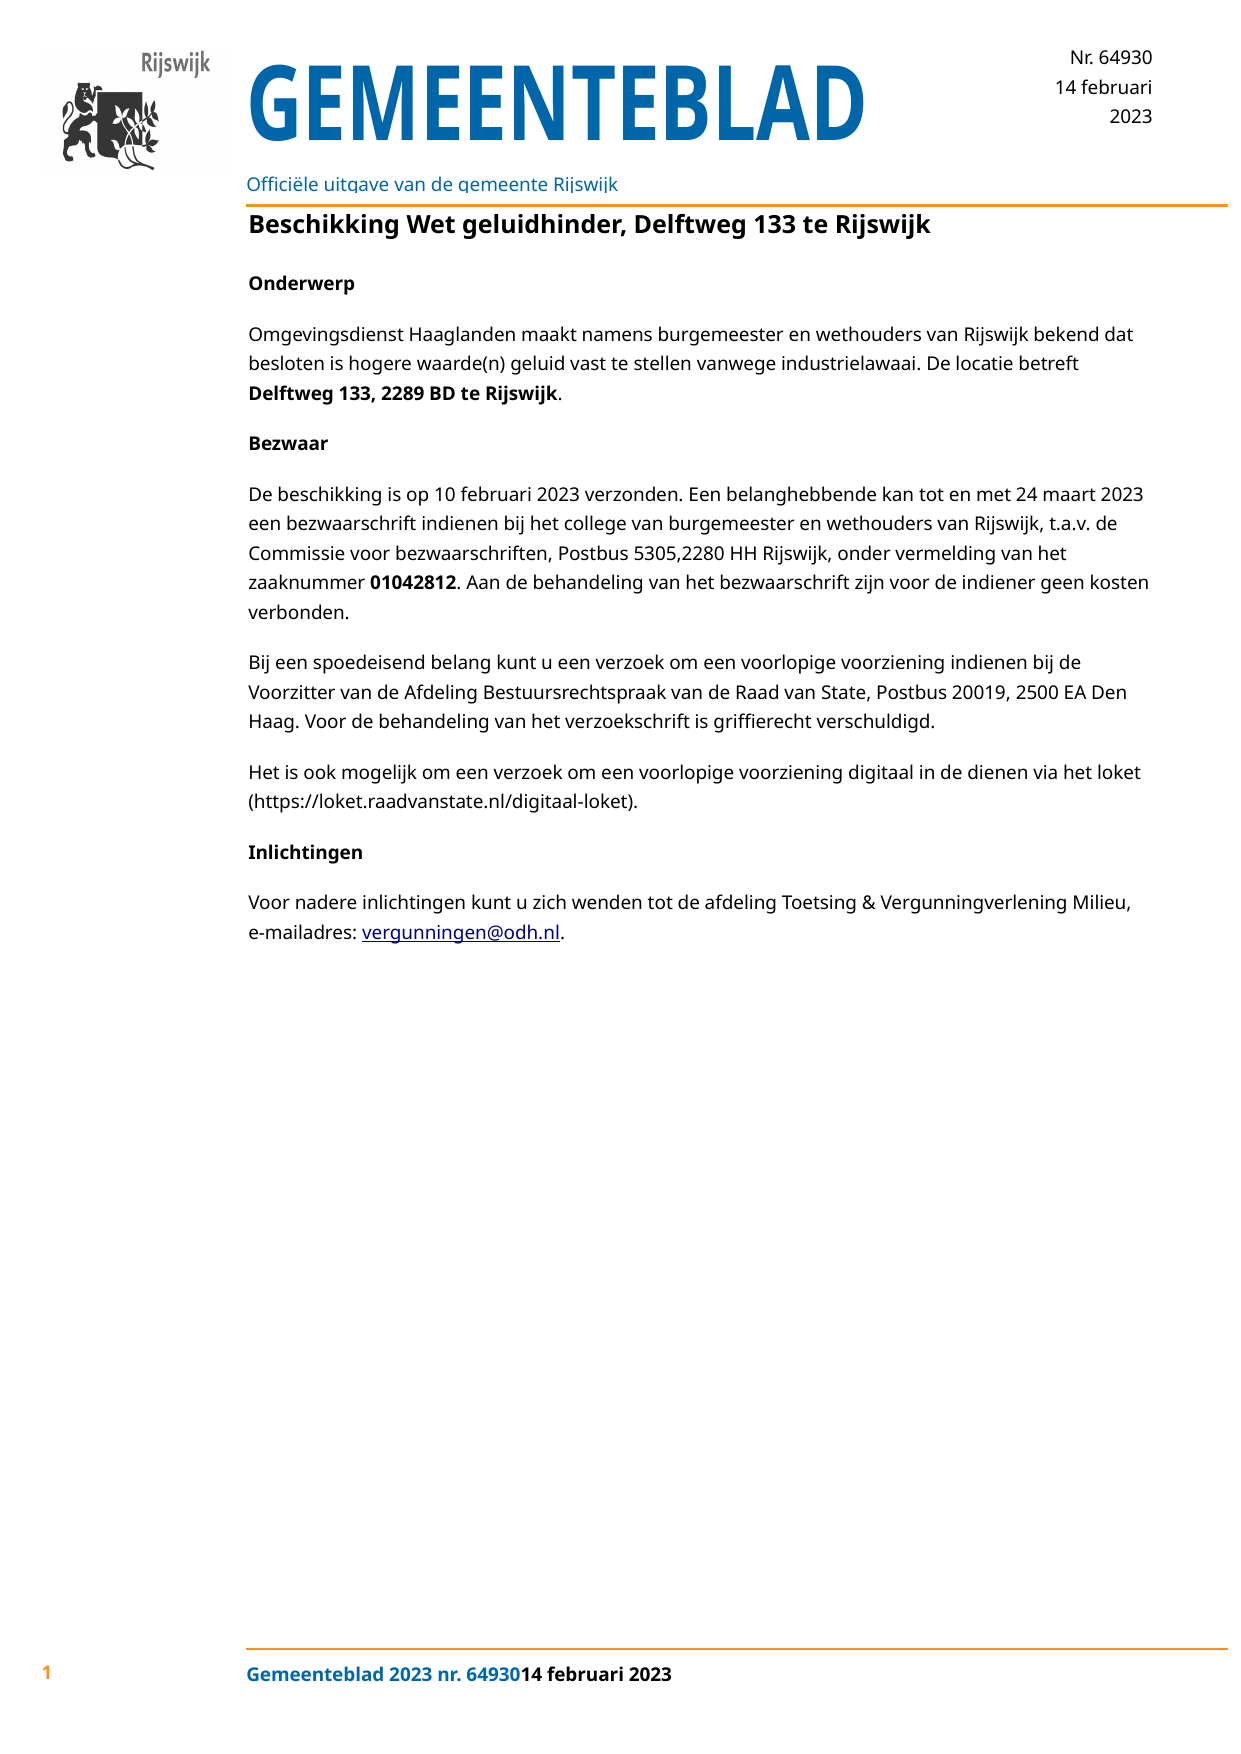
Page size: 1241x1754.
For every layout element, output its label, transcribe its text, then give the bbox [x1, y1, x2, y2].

text Omgevingsdienst Haaglanden maakt namens burgemeester en wethouders van Rijswijk bekend dat besloten is hogere waarde(n) geluid vast te stellen vanwege industrielawaai. De locatie betreft Delftweg 133, 2289 BD te Rijswijk. [248, 321, 1152, 406]
text Beschikking Wet geluidhinder, Delftweg 133 te Rijswijk [248, 207, 1152, 241]
text De beschikking is op 10 februari 2023 verzonden. Een belanghebbende kan tot en met 24 maart 2023 een bezwaarschrift indienen bij het college van burgemeester en wethouders van Rijswijk, t.a.v. de Commissie voor bezwaarschriften, Postbus 5305,2280 HH Rijswijk, onder vermelding van het zaaknummer 01042812. Aan de behandeling van het bezwaarschrift zijn voor de indiener geen kosten verbonden. [248, 481, 1152, 625]
text Onderwerp [248, 270, 1152, 296]
picture [41, 47, 231, 172]
text Voor nadere inlichtingen kunt u zich wenden tot de afdeling Toetsing & Vergunningverlening Milieu, e-mailadres: vergunningen@odh.nl. [248, 889, 1152, 945]
text Bij een spoedeisend belang kunt u een verzoek om een voorlopige voorziening indienen bij de Voorzitter van de Afdeling Bestuursrechtspraak van de Raad van State, Postbus 20019, 2500 EA Den Haag. Voor de behandeling van het verzoekschrift is griffierecht verschuldigd. [248, 649, 1152, 734]
text Bezwaar [248, 430, 1152, 456]
text Het is ook mogelijk om een verzoek om een voorlopige voorziening digitaal in de dienen via het loket (https://loket.raadvanstate.nl/digitaal-loket). [248, 759, 1152, 814]
text Inlichtingen [248, 839, 1152, 865]
